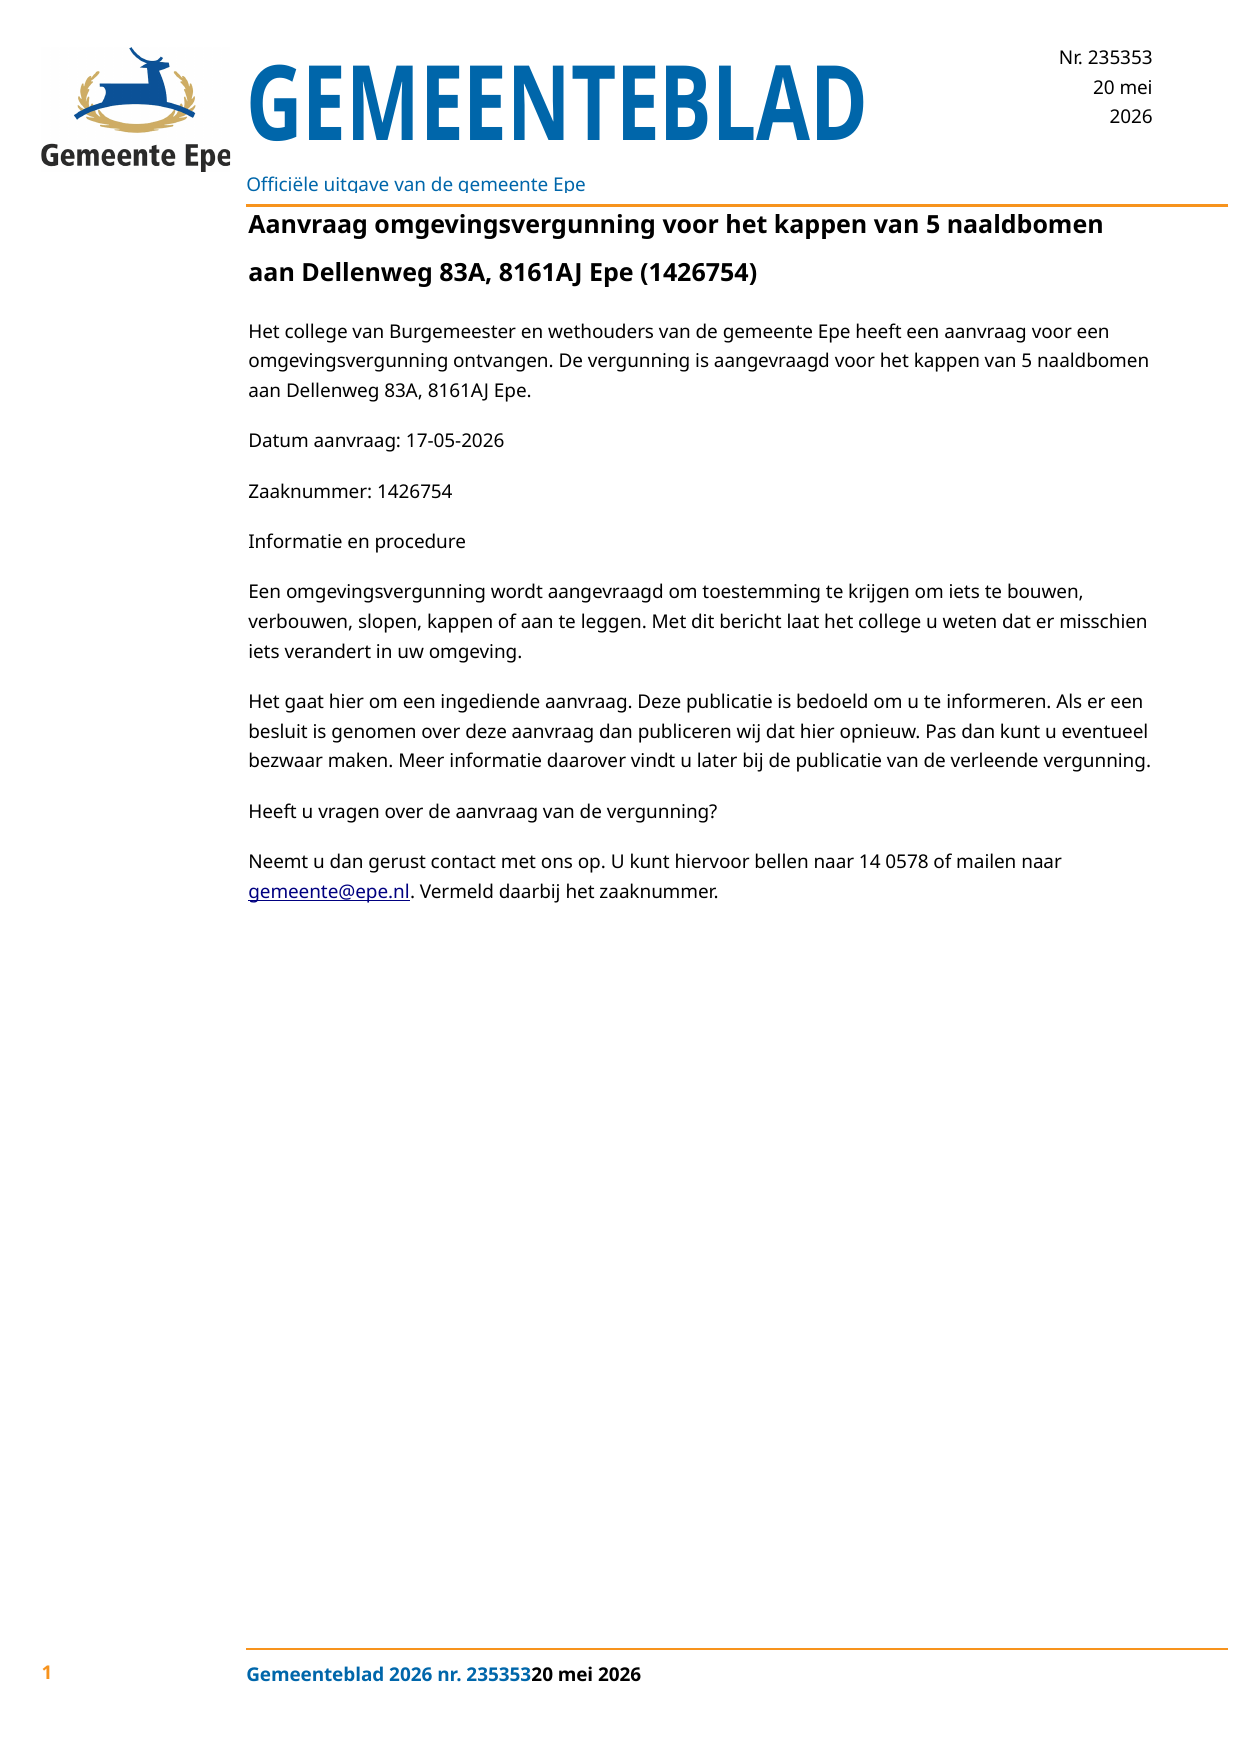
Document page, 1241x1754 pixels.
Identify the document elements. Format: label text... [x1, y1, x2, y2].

text Neemt u dan gerust contact met ons op. U kunt hiervoor bellen naar 14 0578 of mailen naar gemeente@epe.nl. Vermeld daarbij het zaaknummer. [248, 848, 1152, 904]
text Aanvraag omgevingsvergunning voor het kappen van 5 naaldbomen aan Dellenweg 83A, 8161AJ Epe (1426754) [248, 207, 1152, 288]
text Datum aanvraag: 17-05-2026 [248, 427, 1152, 453]
picture [41, 47, 231, 172]
text Een omgevingsvergunning wordt aangevraagd om toestemming te krijgen om iets te bouwen, verbouwen, slopen, kappen of aan te leggen. Met dit bericht laat het college u weten dat er misschien iets verandert in uw omgeving. [248, 579, 1152, 664]
text Informatie en procedure [248, 528, 1152, 554]
text Heeft u vragen over de aanvraag van de vergunning? [248, 798, 1152, 824]
text Het college van Burgemeester en wethouders van de gemeente Epe heeft een aanvraag voor een omgevingsvergunning ontvangen. De vergunning is aangevraagd voor het kappen van 5 naaldbomen aan Dellenweg 83A, 8161AJ Epe. [248, 318, 1152, 403]
text Zaaknummer: 1426754 [248, 478, 1152, 504]
text Het gaat hier om een ingediende aanvraag. Deze publicatie is bedoeld om u te informeren. Als er een besluit is genomen over deze aanvraag dan publiceren wij dat hier opnieuw. Pas dan kunt u eventueel bezwaar maken. Meer informatie daarover vindt u later bij de publicatie van de verleende vergunning. [248, 688, 1152, 773]
